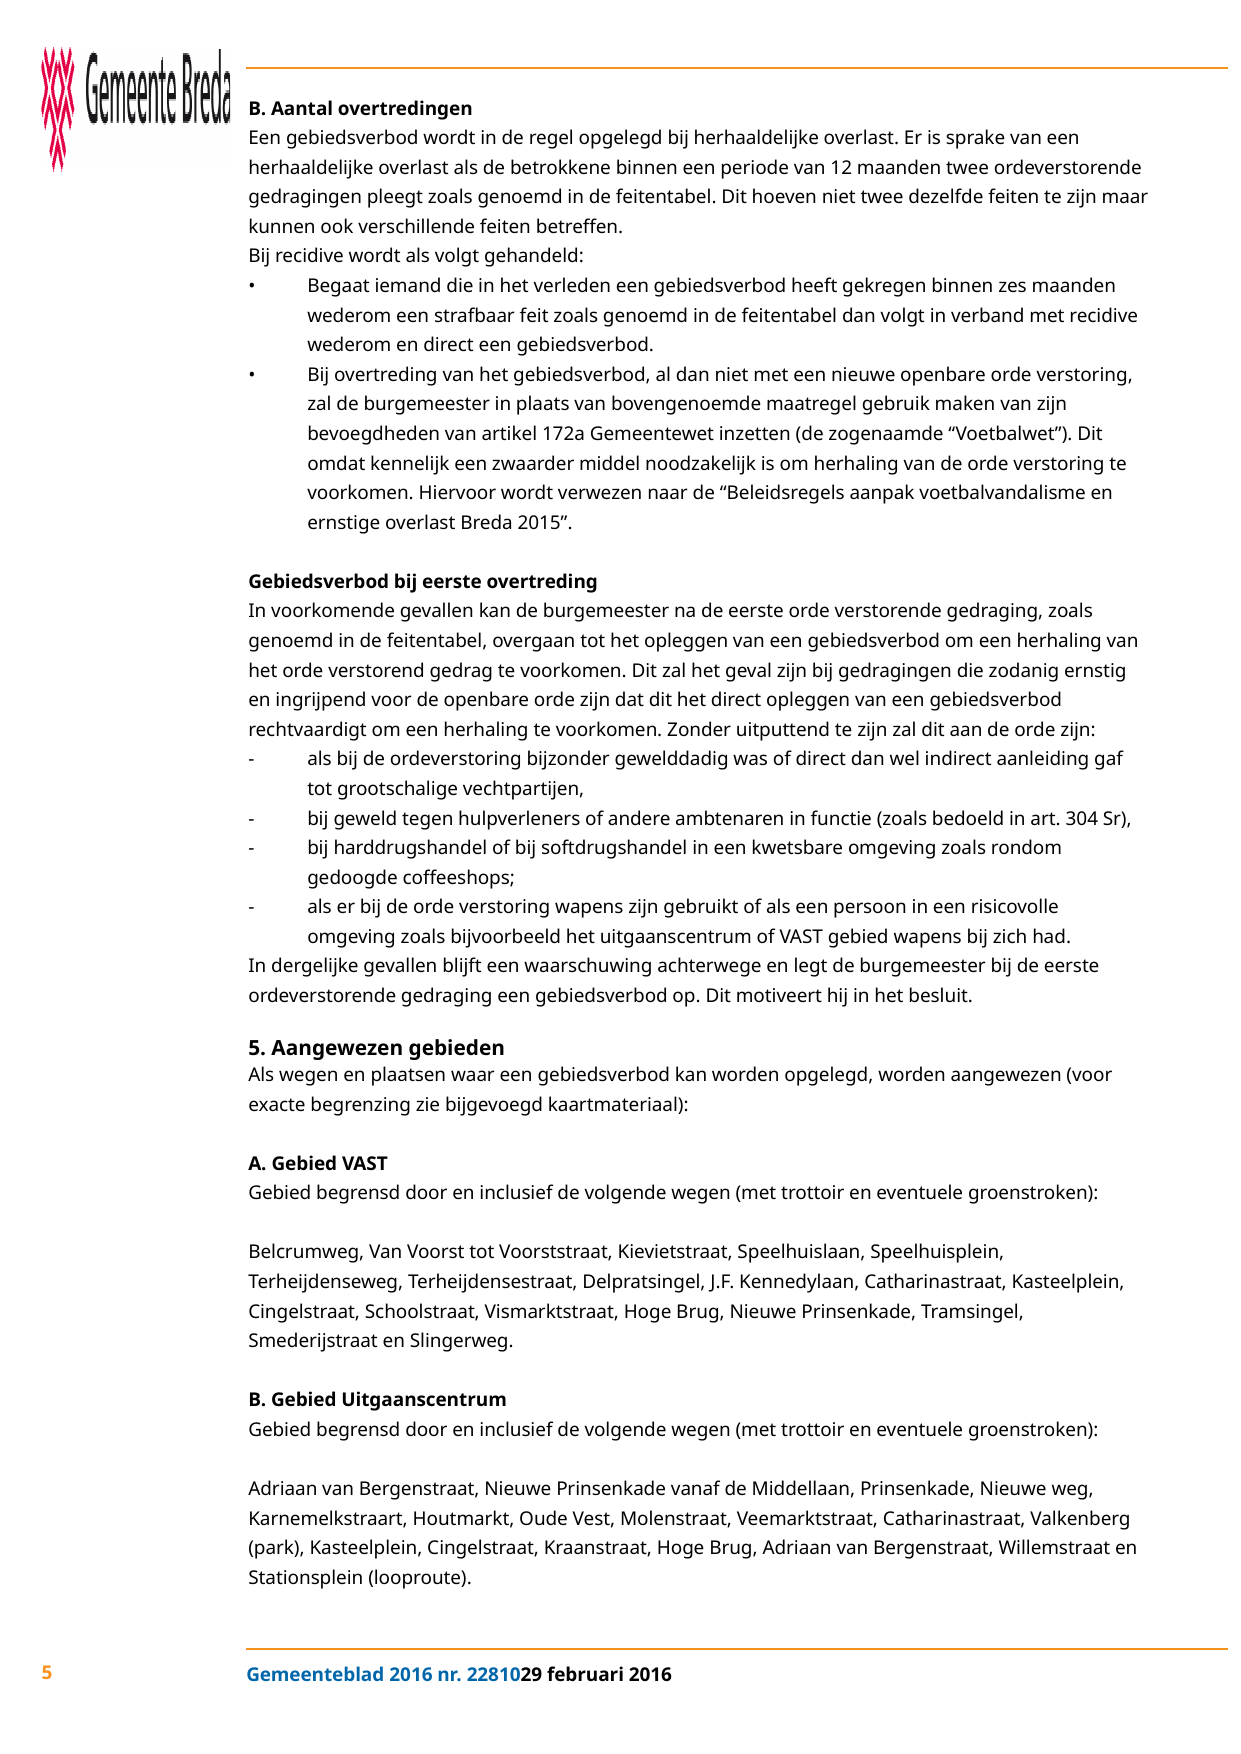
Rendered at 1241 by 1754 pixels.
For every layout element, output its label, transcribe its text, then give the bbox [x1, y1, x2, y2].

text B. Aantal overtredingen [248, 95, 1152, 121]
list Bij overtreding van het gebiedsverbod, al dan niet met een nieuwe openbare orde verstoring, zal de burgemeester in plaats van bovengenoemde maatregel gebruik maken van zijn bevoegdheden van artikel 172a Gemeentewet inzetten (de zogenaamde “Voetbalwet”). Dit omdat kennelijk een zwaarder middel noodzakelijk is om herhaling van de orde verstoring te voorkomen. Hiervoor wordt verwezen naar de “Beleidsregels aanpak voetbalvandalisme en ernstige overlast Breda 2015”. [248, 361, 1152, 535]
text In voorkomende gevallen kan de burgemeester na de eerste orde verstorende gedraging, zoals genoemd in de feitentabel, overgaan tot het opleggen van een gebiedsverbod om een herhaling van het orde verstorend gedrag te voorkomen. Dit zal het geval zijn bij gedragingen die zodanig ernstig en ingrijpend voor de openbare orde zijn dat dit het direct opleggen van een gebiedsverbod rechtvaardigt om een herhaling te voorkomen. Zonder uitputtend te zijn zal dit aan de orde zijn: [248, 598, 1152, 742]
text B. Gebied Uitgaanscentrum [248, 1387, 1152, 1412]
text A. Gebied VAST [248, 1150, 1152, 1176]
text Als wegen en plaatsen waar een gebiedsverbod kan worden opgelegd, worden aangewezen (voor exacte begrenzing zie bijgevoegd kaartmateriaal): [248, 1061, 1152, 1116]
text 5. Aangewezen gebieden [248, 1033, 1152, 1061]
list bij geweld tegen hulpverleners of andere ambtenaren in functie (zoals bedoeld in art. 304 Sr), [248, 805, 1152, 831]
text In dergelijke gevallen blijft een waarschuwing achterwege en legt de burgemeester bij de eerste ordeverstorende gedraging een gebiedsverbod op. Dit motiveert hij in het besluit. [248, 953, 1152, 1008]
text Een gebiedsverbod wordt in de regel opgelegd bij herhaaldelijke overlast. Er is sprake van een herhaaldelijke overlast als de betrokkene binnen een periode van 12 maanden twee ordeverstorende gedragingen pleegt zoals genoemd in de feitentabel. Dit hoeven niet twee dezelfde feiten te zijn maar kunnen ook verschillende feiten betreffen. [248, 124, 1152, 239]
list als bij de ordeverstoring bijzonder gewelddadig was of direct dan wel indirect aanleiding gaf tot grootschalige vechtpartijen, [248, 746, 1152, 801]
text Gebiedsverbod bij eerste overtreding [248, 568, 1152, 594]
text Gebied begrensd door en inclusief de volgende wegen (met trottoir en eventuele groenstroken): [248, 1416, 1152, 1442]
list als er bij de orde verstoring wapens zijn gebruikt of als een persoon in een risicovolle omgeving zoals bijvoorbeeld het uitgaanscentrum of VAST gebied wapens bij zich had. [248, 893, 1152, 949]
text Bij recidive wordt als volgt gehandeld: [248, 243, 1152, 268]
text Gebied begrensd door en inclusief de volgende wegen (met trottoir en eventuele groenstroken): [248, 1179, 1152, 1205]
picture [41, 47, 231, 172]
text Belcrumweg, Van Voorst tot Voorststraat, Kievietstraat, Speelhuislaan, Speelhuisplein, Terheijdenseweg, Terheijdensestraat, Delpratsingel, J.F. Kennedylaan, Catharinastraat, Kasteelplein, Cingelstraat, Schoolstraat, Vismarktstraat, Hoge Brug, Nieuwe Prinsenkade, Tramsingel, Smederijstraat en Slingerweg. [248, 1239, 1152, 1353]
list Begaat iemand die in het verleden een gebiedsverbod heeft gekregen binnen zes maanden wederom een strafbaar feit zoals genoemd in de feitentabel dan volgt in verband met recidive wederom en direct een gebiedsverbod. [248, 272, 1152, 357]
list bij harddrugshandel of bij softdrugshandel in een kwetsbare omgeving zoals rondom gedoogde coffeeshops; [248, 834, 1152, 890]
text Adriaan van Bergenstraat, Nieuwe Prinsenkade vanaf de Middellaan, Prinsenkade, Nieuwe weg, Karnemelkstraart, Houtmarkt, Oude Vest, Molenstraat, Veemarktstraat, Catharinastraat, Valkenberg (park), Kasteelplein, Cingelstraat, Kraanstraat, Hoge Brug, Adriaan van Bergenstraat, Willemstraat en Stationsplein (looproute). [248, 1475, 1152, 1590]
